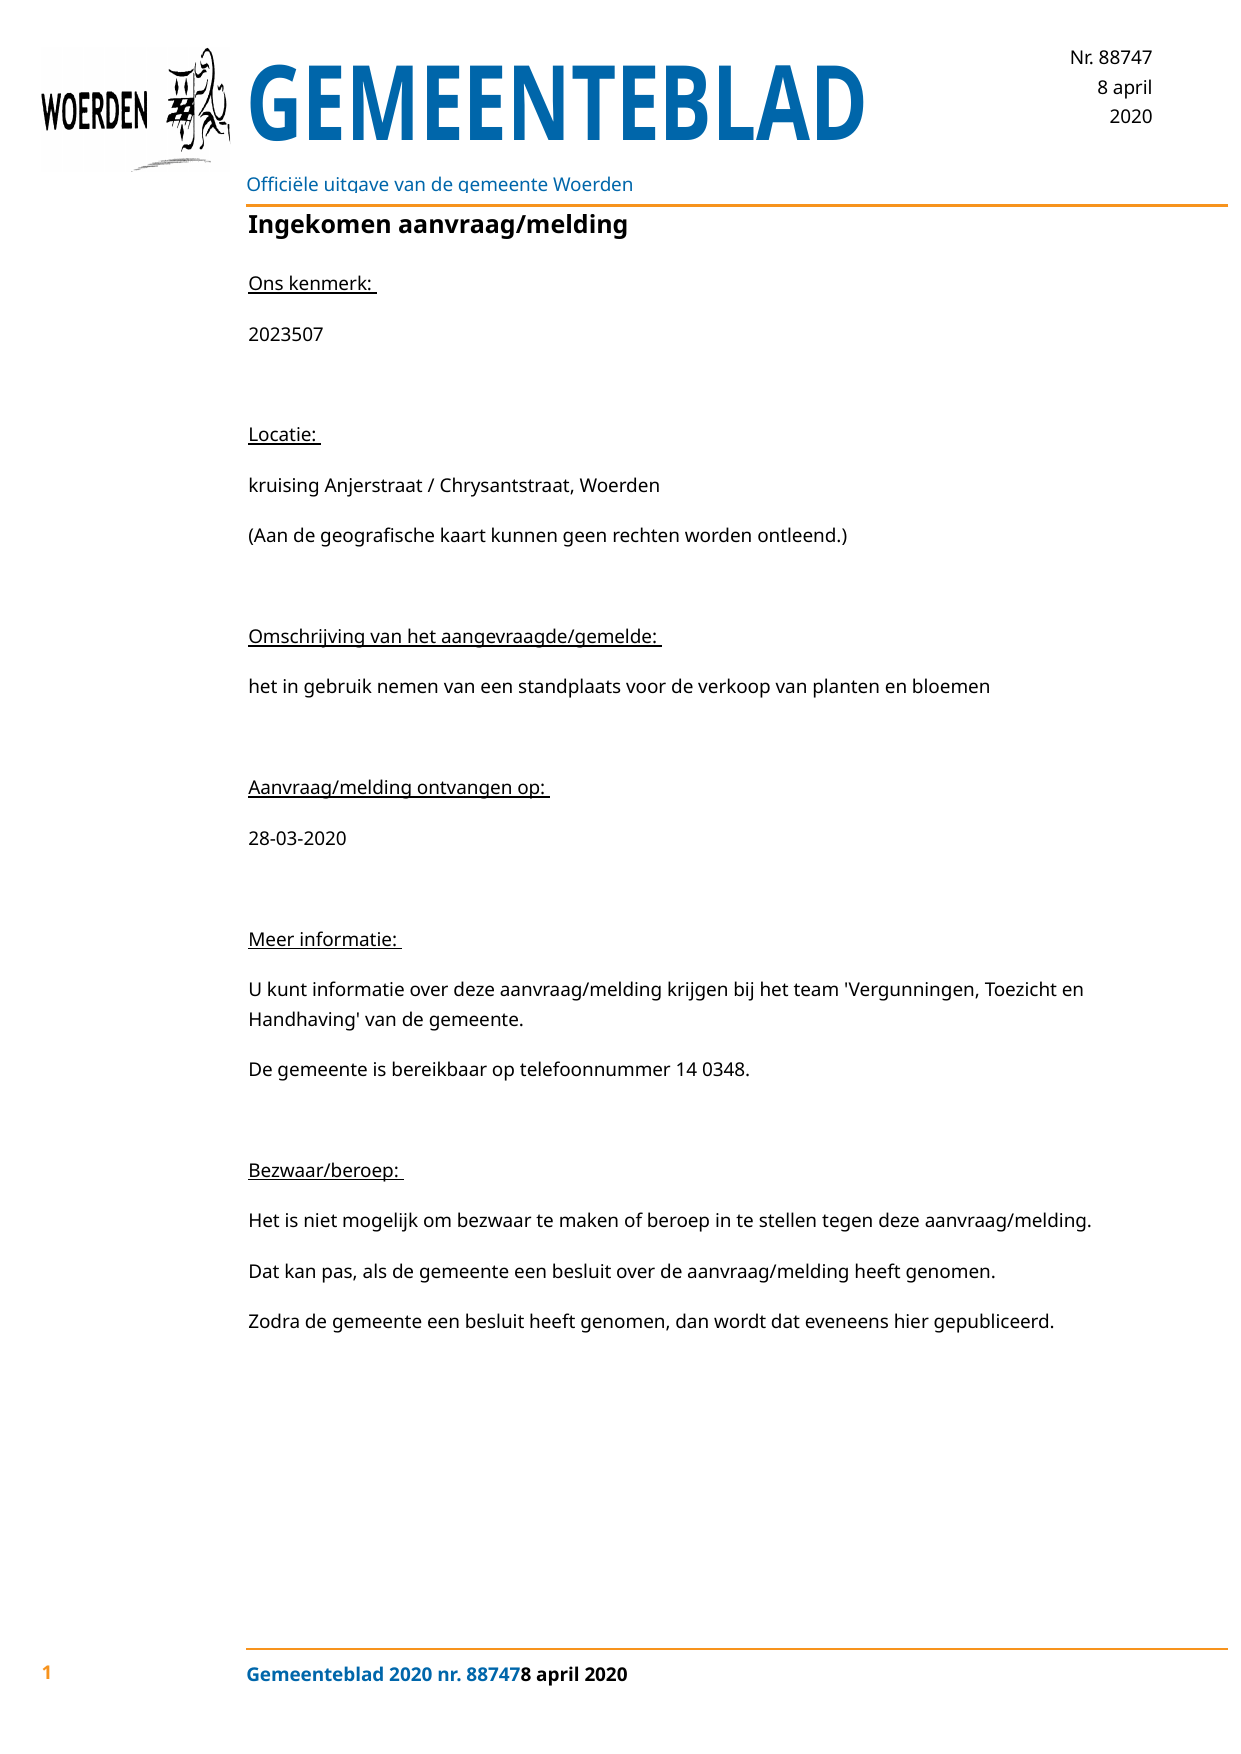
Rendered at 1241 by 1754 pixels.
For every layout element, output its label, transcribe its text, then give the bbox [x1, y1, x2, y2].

text 28-03-2020 [248, 825, 1152, 851]
text Meer informatie: [248, 926, 1152, 951]
text Ingekomen aanvraag/melding [248, 207, 1152, 241]
text Aanvraag/melding ontvangen op: [248, 774, 1152, 800]
text Locatie: [248, 422, 1152, 447]
text (Aan de geografische kaart kunnen geen rechten worden ontleend.) [248, 522, 1152, 548]
text U kunt informatie over deze aanvraag/melding krijgen bij het team 'Vergunningen, Toezicht en Handhaving' van de gemeente. [248, 976, 1152, 1031]
picture [41, 47, 231, 172]
text 2023507 [248, 321, 1152, 346]
text Omschrijving van het aangevraagde/gemelde: [248, 623, 1152, 649]
text De gemeente is bereikbaar op telefoonnummer 14 0348. [248, 1056, 1152, 1082]
text kruising Anjerstraat / Chrysantstraat, Woerden [248, 472, 1152, 498]
text het in gebruik nemen van een standplaats voor de verkoop van planten en bloemen [248, 674, 1152, 699]
text Het is niet mogelijk om bezwaar te maken of beroep in te stellen tegen deze aanvraag/melding. [248, 1207, 1152, 1233]
text Dat kan pas, als de gemeente een besluit over de aanvraag/melding heeft genomen. [248, 1258, 1152, 1283]
text Bezwaar/beroep: [248, 1157, 1152, 1183]
text Zodra de gemeente een besluit heeft genomen, dan wordt dat eveneens hier gepubliceerd. [248, 1308, 1152, 1334]
text Ons kenmerk: [248, 270, 1152, 296]
